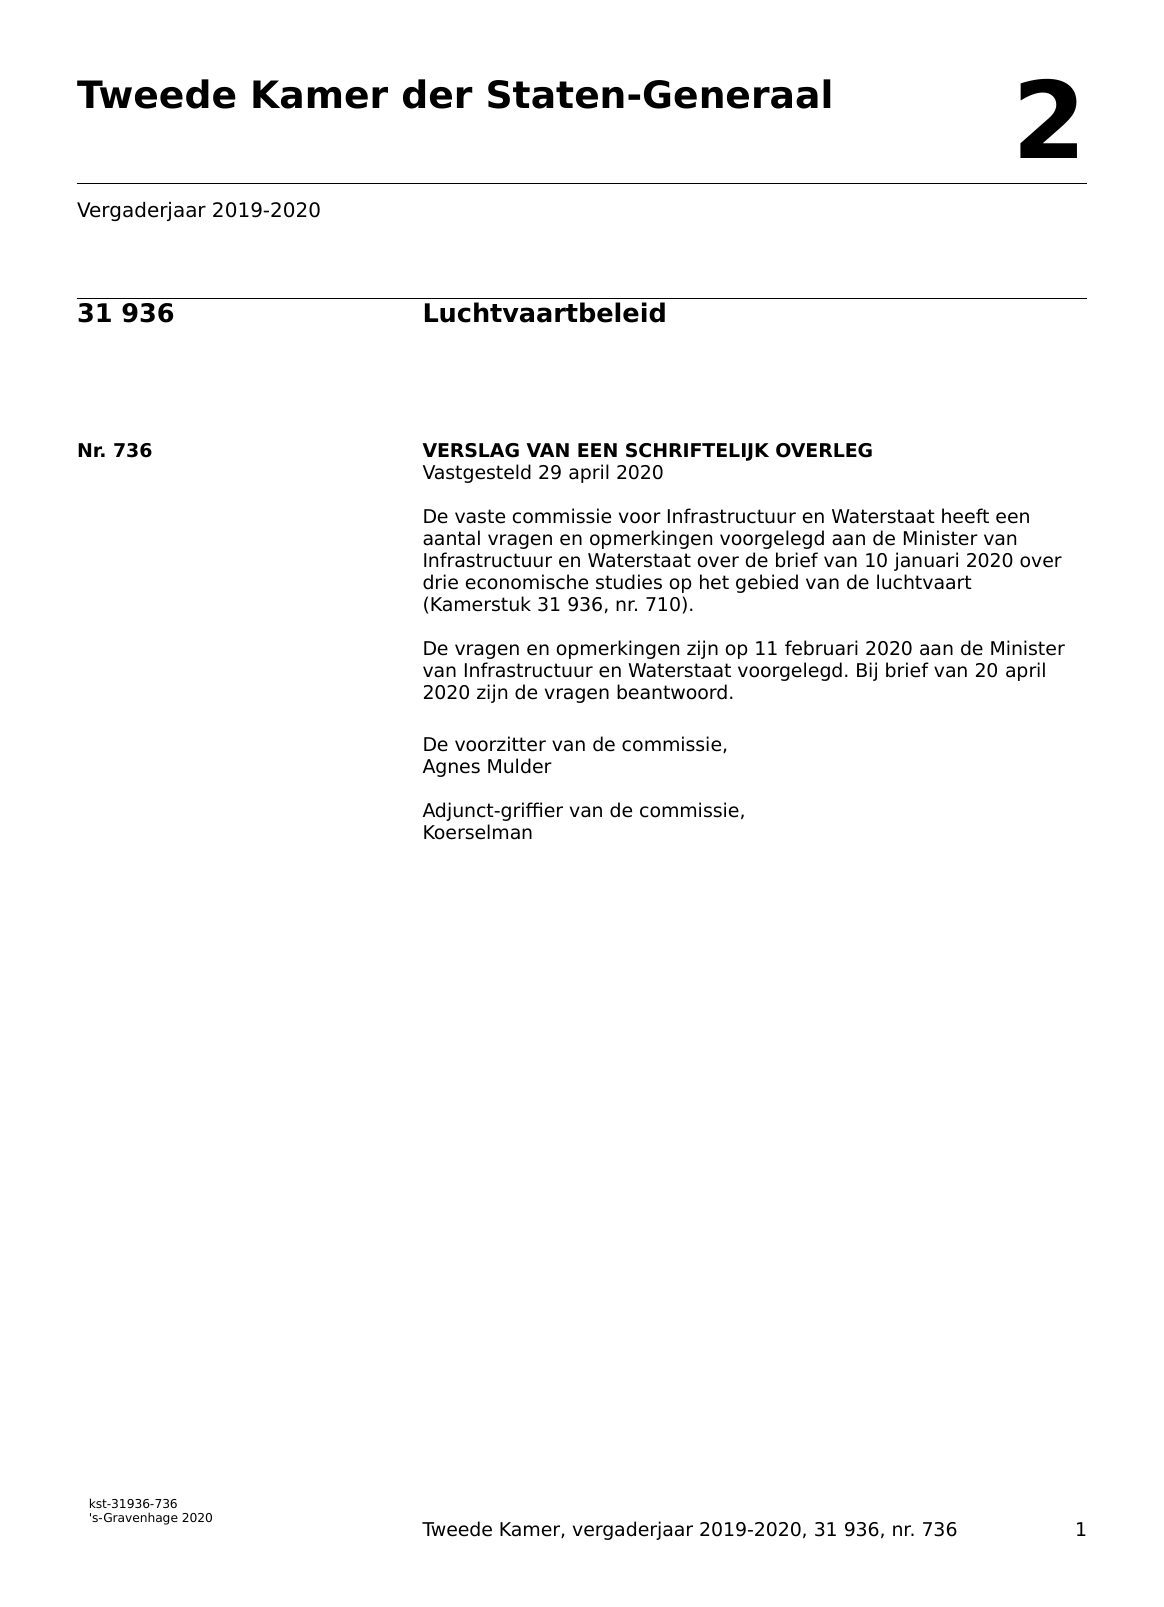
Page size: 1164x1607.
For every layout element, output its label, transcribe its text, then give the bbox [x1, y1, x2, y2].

text kst-31936-736 [88, 1497, 323, 1511]
table_header 2 [886, 59, 1087, 183]
subtitle Nr. 736 VERSLAG VAN EEN SCHRIFTELIJK OVERLEG [77, 440, 1087, 462]
text De vaste commissie voor Infrastructuur en Waterstaat heeft een aantal vragen en opmerkingen voorgelegd aan de Minister van Infrastructuur en Waterstaat over de brief van 10 januari 2020 over drie economische studies op het gebied van de luchtvaart (Kamerstuk 31 936, nr. 710). [422, 506, 1087, 616]
table_cell Vergaderjaar 2019-2020 [77, 184, 1087, 298]
table_header Tweede Kamer der Staten-Generaal [77, 59, 886, 183]
subtitle 31 936 Luchtvaartbeleid [77, 299, 1087, 329]
text 's-Gravenhage 2020 [88, 1511, 323, 1525]
text Adjunct-griffier van de commissie, Koerselman [422, 800, 1087, 844]
text De voorzitter van de commissie, Agnes Mulder [422, 734, 1087, 778]
text De vragen en opmerkingen zijn op 11 februari 2020 aan de Minister van Infrastructuur en Waterstaat voorgelegd. Bij brief van 20 april 2020 zijn de vragen beantwoord. [422, 638, 1087, 704]
text Vastgesteld 29 april 2020 [422, 462, 1087, 484]
